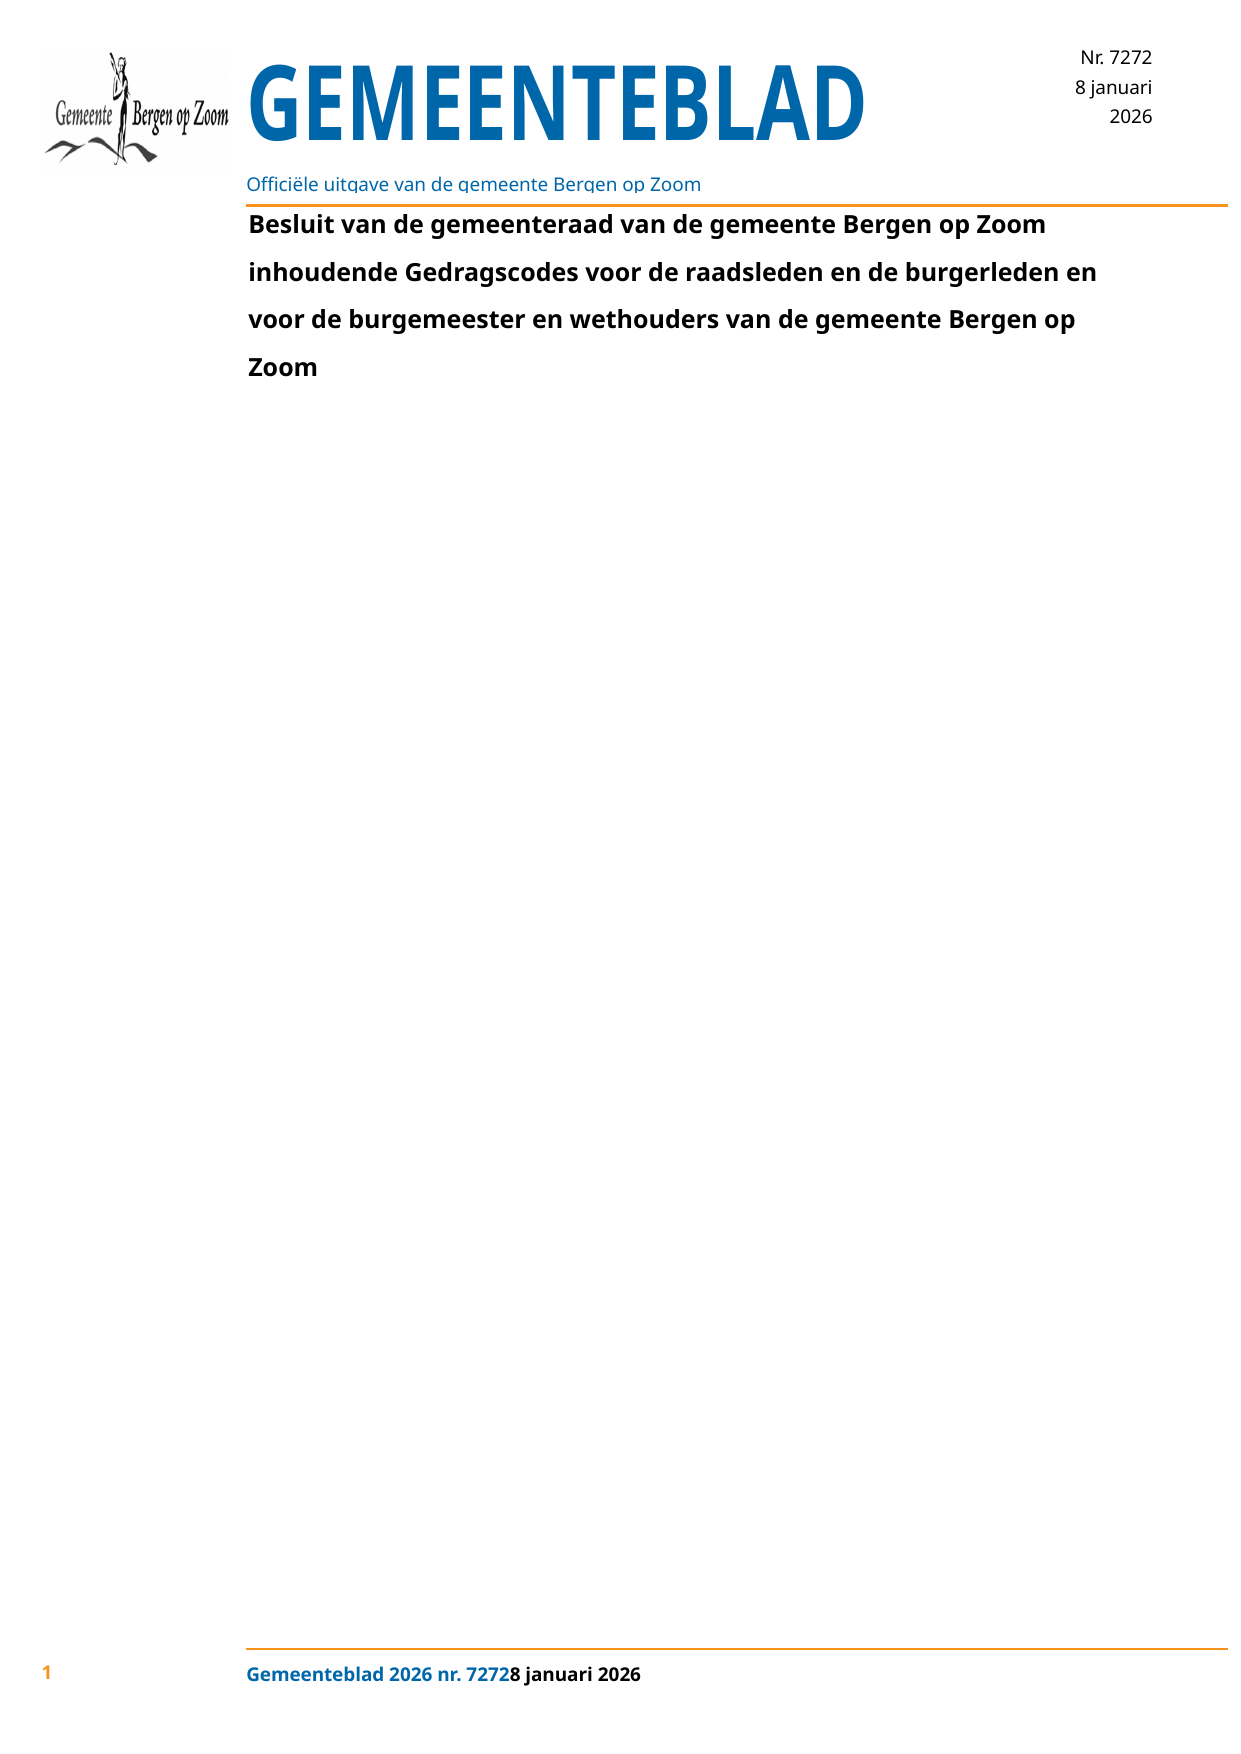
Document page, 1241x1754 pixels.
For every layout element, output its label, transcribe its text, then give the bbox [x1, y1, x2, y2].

picture [41, 47, 231, 172]
text Besluit van de gemeenteraad van de gemeente Bergen op Zoom inhoudende Gedragscodes voor de raadsleden en de burgerleden en voor de burgemeester en wethouders van de gemeente Bergen op Zoom [248, 207, 1152, 384]
